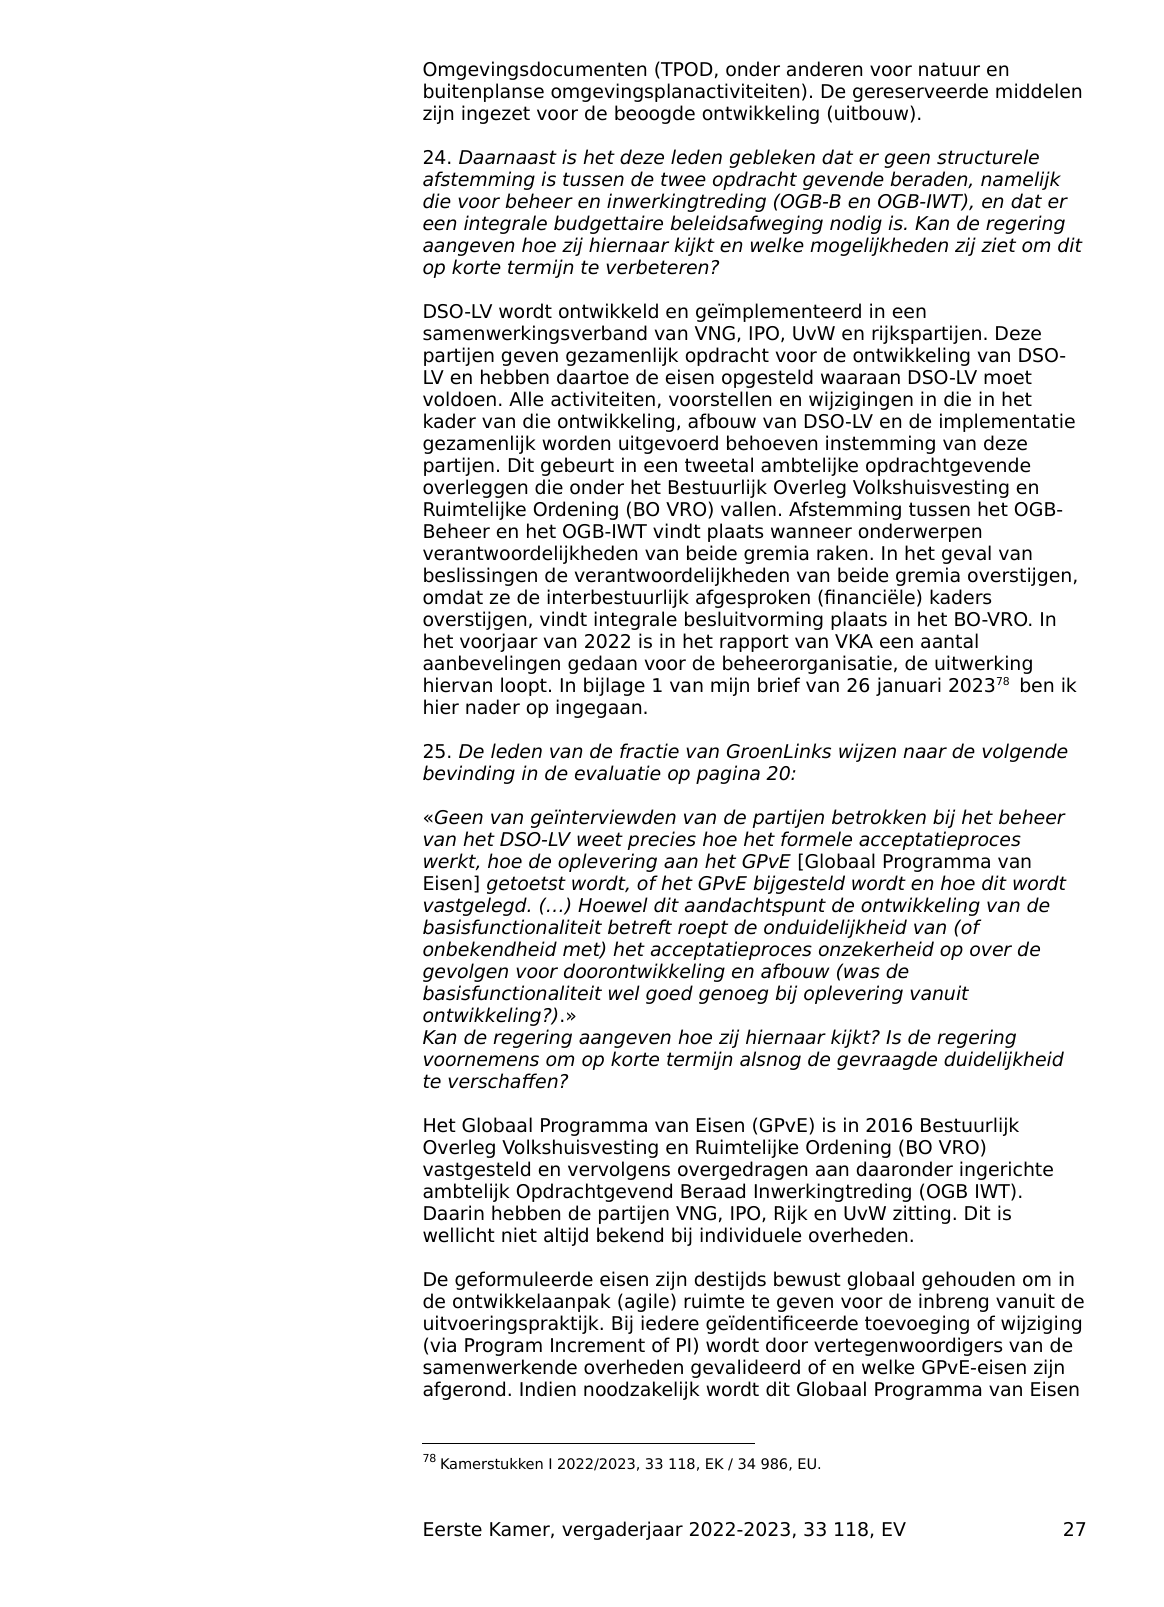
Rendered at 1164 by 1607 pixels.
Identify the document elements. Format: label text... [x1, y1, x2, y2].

text 24. Daarnaast is het deze leden gebleken dat er geen structurele afstemming is tussen de twee opdracht gevende beraden, namelijk die voor beheer en inwerkingtreding (OGB-B en OGB-IWT), en dat er een integrale budgettaire beleidsafweging nodig is. Kan de regering aangeven hoe zij hiernaar kijkt en welke mogelijkheden zij ziet om dit op korte termijn te verbeteren? [422, 147, 1087, 279]
text Kamerstukken I 2022/2023, 33 118, EK / 34 986, EU. [422, 1452, 1087, 1474]
text Omgevingsdocumenten (TPOD, onder anderen voor natuur en buitenplanse omgevingsplanactiviteiten). De gereserveerde middelen zijn ingezet voor de beoogde ontwikkeling (uitbouw). [422, 59, 1087, 125]
text Kan de regering aangeven hoe zij hiernaar kijkt? Is de regering voornemens om op korte termijn alsnog de gevraagde duidelijkheid te verschaffen? [422, 1027, 1087, 1093]
text DSO-LV wordt ontwikkeld en geïmplementeerd in een samenwerkingsverband van VNG, IPO, UvW en rijkspartijen. Deze partijen geven gezamenlijk opdracht voor de ontwikkeling van DSO-LV en hebben daartoe de eisen opgesteld waaraan DSO-LV moet voldoen. Alle activiteiten, voorstellen en wijzigingen in die in het kader van die ontwikkeling, afbouw van DSO-LV en de implementatie gezamenlijk worden uitgevoerd behoeven instemming van deze partijen. Dit gebeurt in een tweetal ambtelijke opdrachtgevende overleggen die onder het Bestuurlijk Overleg Volkshuisvesting en Ruimtelijke Ordening (BO VRO) vallen. Afstemming tussen het OGB-Beheer en het OGB-IWT vindt plaats wanneer onderwerpen verantwoordelijkheden van beide gremia raken. In het geval van beslissingen de verantwoordelijkheden van beide gremia overstijgen, omdat ze de interbestuurlijk afgesproken (financiële) kaders overstijgen, vindt integrale besluitvorming plaats in het BO-VRO. In het voorjaar van 2022 is in het rapport van VKA een aantal aanbevelingen gedaan voor de beheerorganisatie, de uitwerking hiervan loopt. In bijlage 1 van mijn brief van 26 januari 2023 ben ik hier nader op ingegaan. [422, 301, 1087, 719]
text «Geen van geïnterviewden van de partijen betrokken bij het beheer van het DSO-LV weet precies hoe het formele acceptatieproces werkt, hoe de oplevering aan het GPvE [Globaal Programma van Eisen] getoetst wordt, of het GPvE bijgesteld wordt en hoe dit wordt vastgelegd. (…) Hoewel dit aandachtspunt de ontwikkeling van de basisfunctionaliteit betreft roept de onduidelijkheid van (of onbekendheid met) het acceptatieproces onzekerheid op over de gevolgen voor doorontwikkeling en afbouw (was de basisfunctionaliteit wel goed genoeg bij oplevering vanuit ontwikkeling?).» [422, 807, 1087, 1027]
text Het Globaal Programma van Eisen (GPvE) is in 2016 Bestuurlijk Overleg Volkshuisvesting en Ruimtelijke Ordening (BO VRO) vastgesteld en vervolgens overgedragen aan daaronder ingerichte ambtelijk Opdrachtgevend Beraad Inwerkingtreding (OGB IWT). Daarin hebben de partijen VNG, IPO, Rijk en UvW zitting. Dit is wellicht niet altijd bekend bij individuele overheden. [422, 1115, 1087, 1247]
text De geformuleerde eisen zijn destijds bewust globaal gehouden om in de ontwikkelaanpak (agile) ruimte te geven voor de inbreng vanuit de uitvoeringspraktijk. Bij iedere geïdentificeerde toevoeging of wijziging (via Program Increment of PI) wordt door vertegenwoordigers van de samenwerkende overheden gevalideerd of en welke GPvE-eisen zijn afgerond. Indien noodzakelijk wordt dit Globaal Programma van Eisen [422, 1269, 1087, 1401]
text 25. De leden van de fractie van GroenLinks wijzen naar de volgende bevinding in de evaluatie op pagina 20: [422, 741, 1087, 785]
